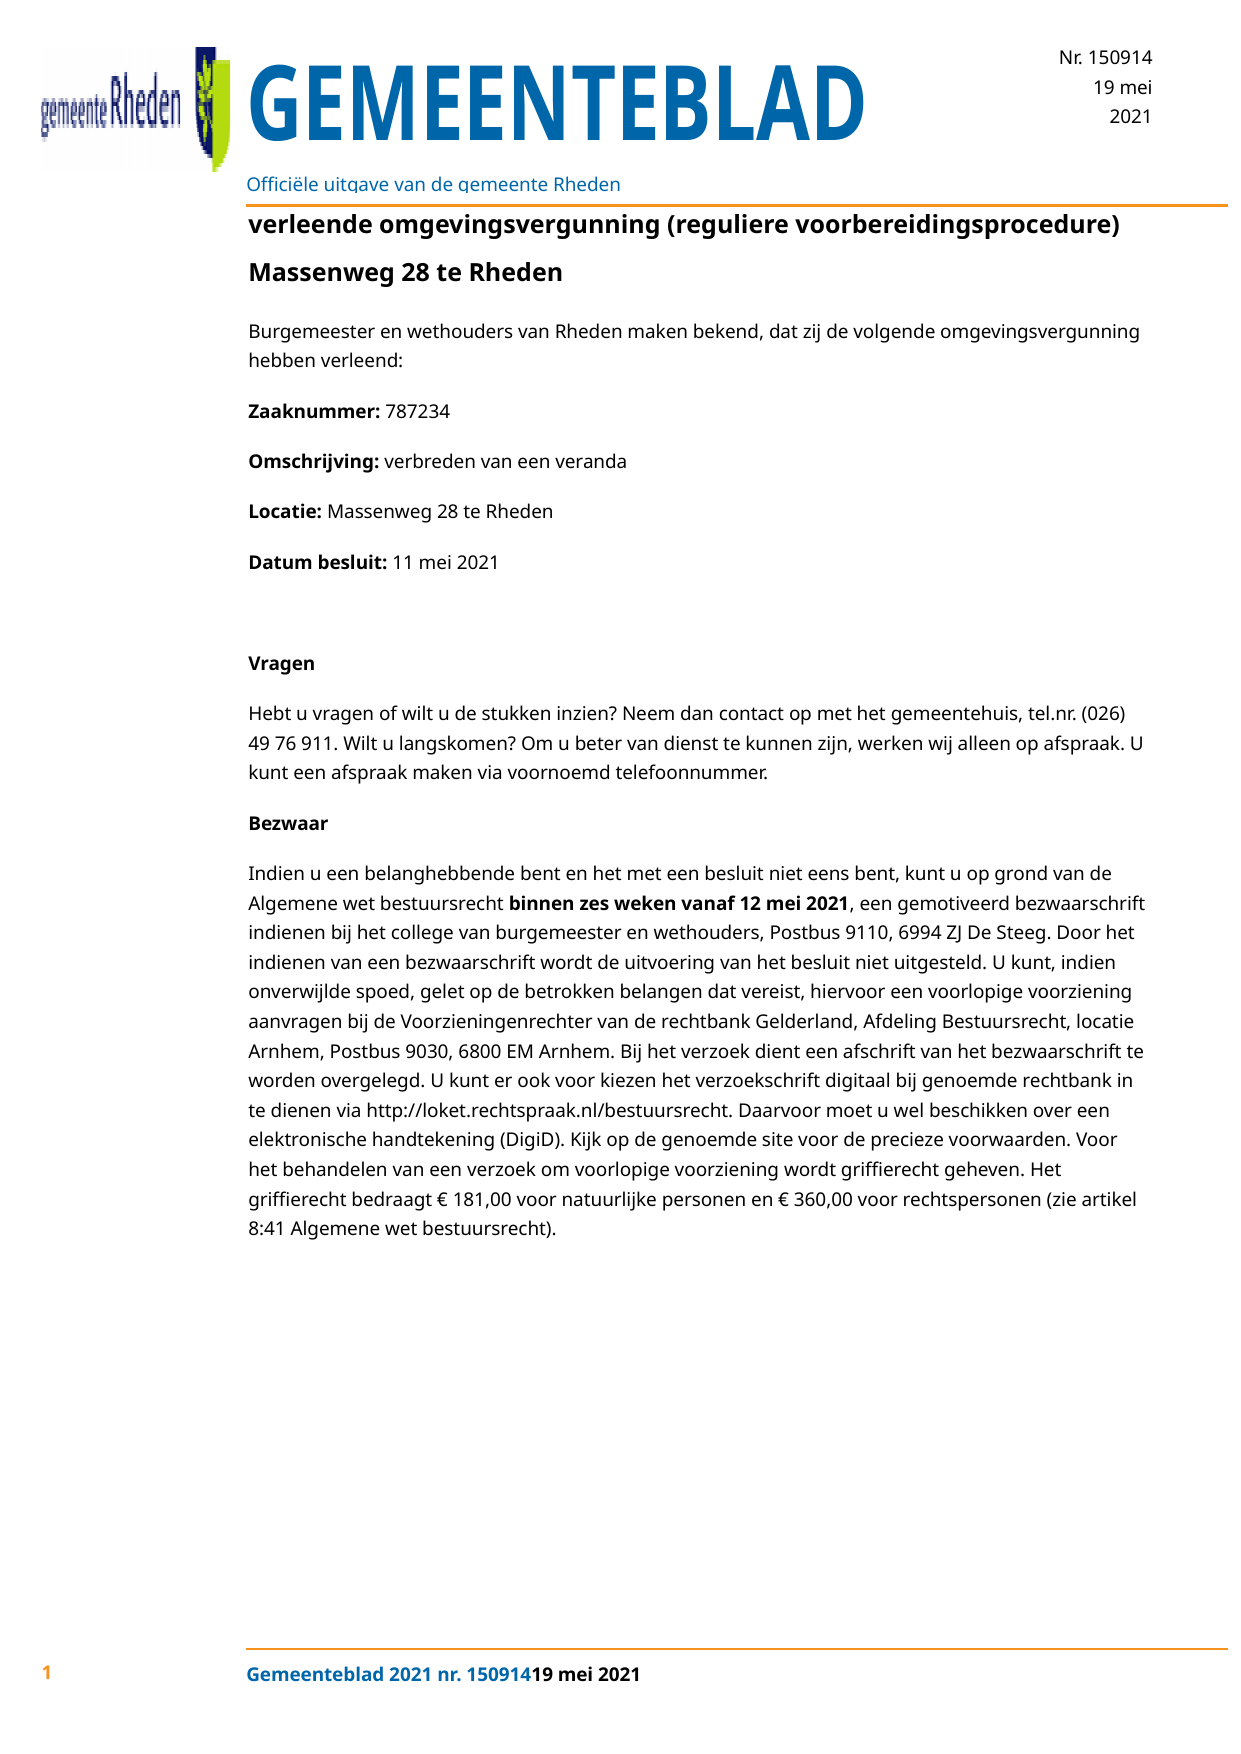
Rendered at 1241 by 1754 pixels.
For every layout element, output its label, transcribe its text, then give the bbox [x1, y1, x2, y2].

text verleende omgevingsvergunning (reguliere voorbereidingsprocedure) Massenweg 28 te Rheden [248, 207, 1152, 288]
text Indien u een belanghebbende bent en het met een besluit niet eens bent, kunt u op grond van de Algemene wet bestuursrecht binnen zes weken vanaf 12 mei 2021, een gemotiveerd bezwaarschrift indienen bij het college van burgemeester en wethouders, Postbus 9110, 6994 ZJ De Steeg. Door het indienen van een bezwaarschrift wordt de uitvoering van het besluit niet uitgesteld. U kunt, indien onverwijlde spoed, gelet op de betrokken belangen dat vereist, hiervoor een voorlopige voorziening aanvragen bij de Voorzieningenrechter van de rechtbank Gelderland, Afdeling Bestuursrecht, locatie Arnhem, Postbus 9030, 6800 EM Arnhem. Bij het verzoek dient een afschrift van het bezwaarschrift te worden overgelegd. U kunt er ook voor kiezen het verzoekschrift digitaal bij genoemde rechtbank in te dienen via http://loket.rechtspraak.nl/bestuursrecht. Daarvoor moet u wel beschikken over een elektronische handtekening (DigiD). Kijk op de genoemde site voor de precieze voorwaarden. Voor het behandelen van een verzoek om voorlopige voorziening wordt griffierecht geheven. Het griffierecht bedraagt € 181,00 voor natuurlijke personen en € 360,00 voor rechtspersonen (zie artikel 8:41 Algemene wet bestuursrecht). [248, 860, 1152, 1241]
text Locatie: Massenweg 28 te Rheden [248, 499, 1152, 524]
picture [41, 47, 231, 172]
text Hebt u vragen of wilt u de stukken inzien? Neem dan contact op met het gemeentehuis, tel.nr. (026) 49 76 911. Wilt u langskomen? Om u beter van dienst te kunnen zijn, werken wij alleen op afspraak. U kunt een afspraak maken via voornoemd telefoonnummer. [248, 700, 1152, 785]
text Vragen [248, 650, 1152, 676]
text Bezwaar [248, 810, 1152, 836]
text Zaaknummer: 787234 [248, 398, 1152, 424]
text Burgemeester en wethouders van Rheden maken bekend, dat zij de volgende omgevingsvergunning hebben verleend: [248, 318, 1152, 373]
text Datum besluit: 11 mei 2021 [248, 549, 1152, 575]
text Omschrijving: verbreden van een veranda [248, 448, 1152, 474]
